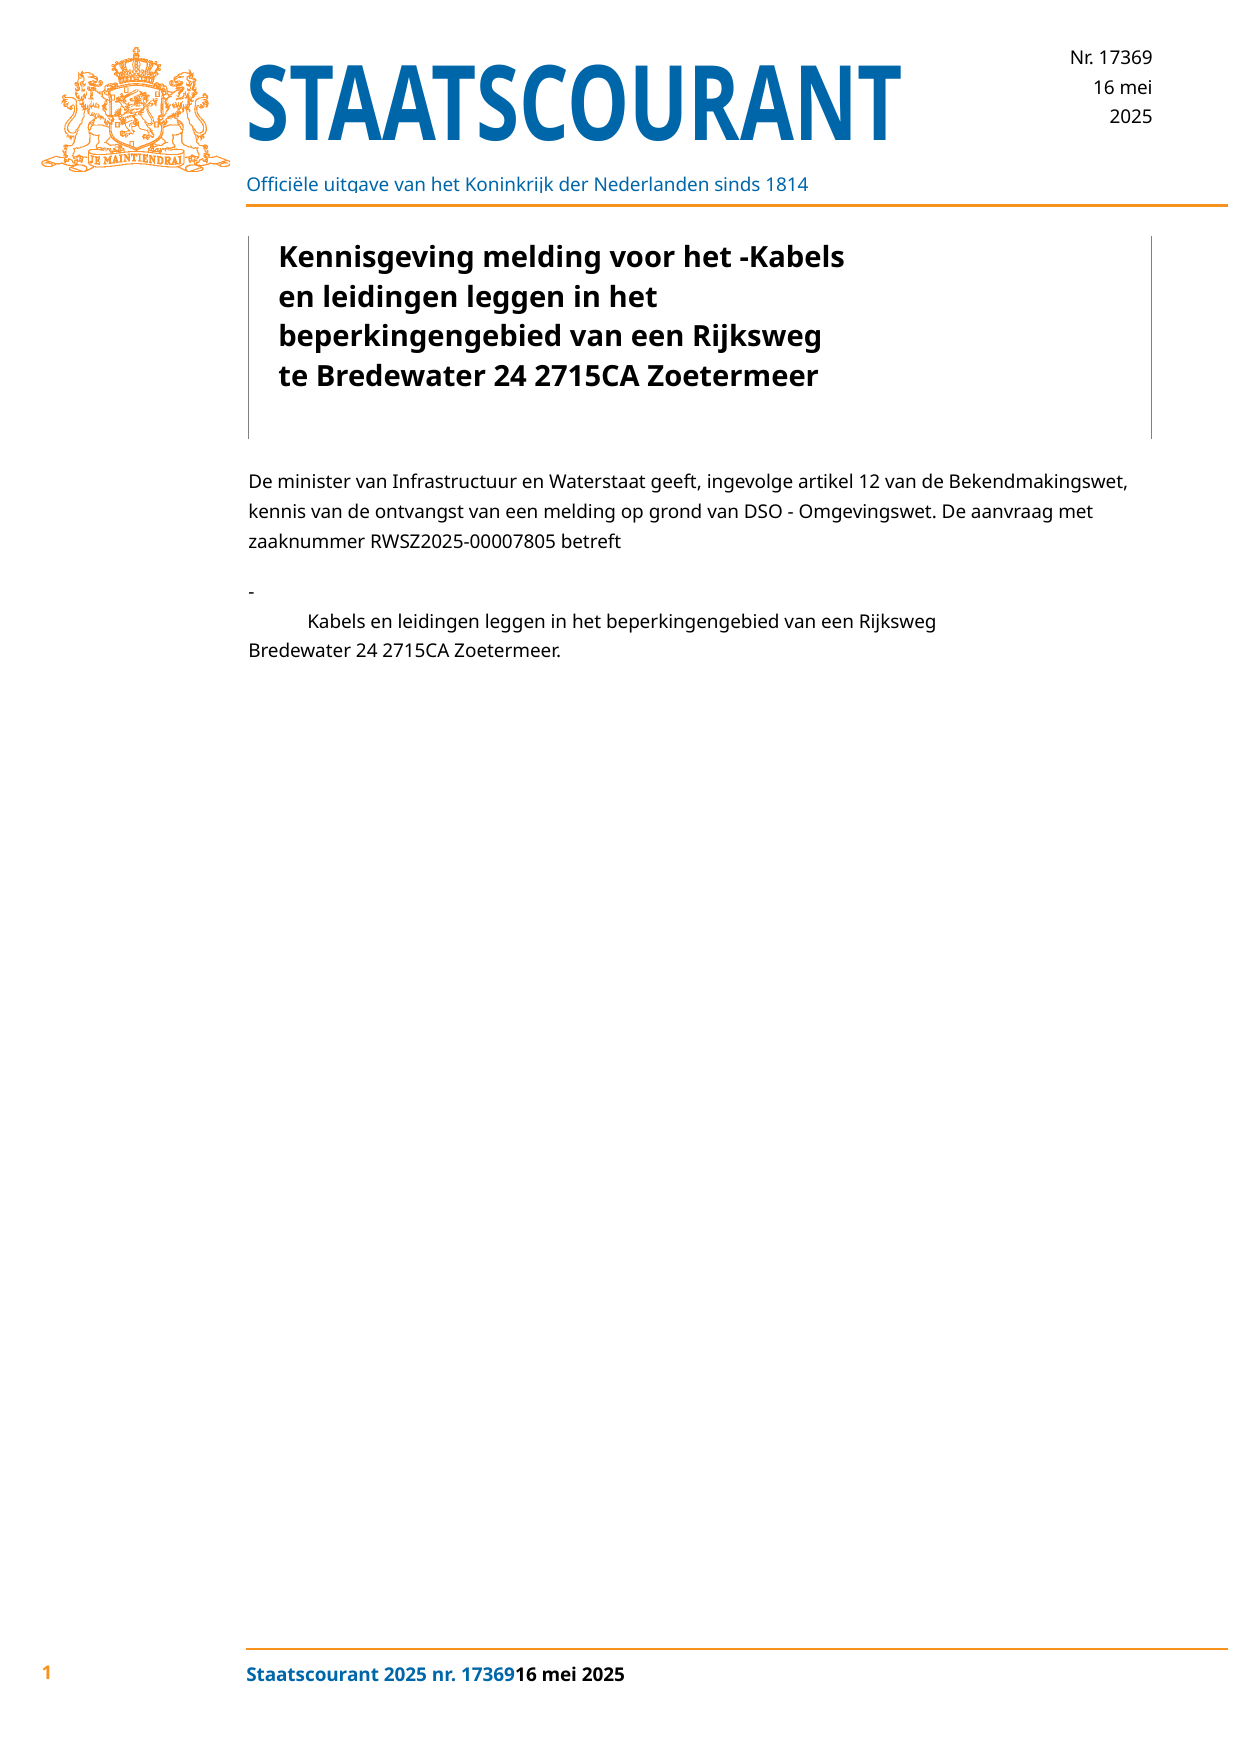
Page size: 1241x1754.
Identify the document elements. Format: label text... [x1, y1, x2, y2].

table_header [850, 236, 912, 413]
text De minister van Infrastructuur en Waterstaat geeft, ingevolge artikel 12 van de Bekendmakingswet, kennis van de ontvangst van een melding op grond van DSO - Omgevingswet. De aanvraag met zaaknummer RWSZ2025-00007805 betreft [248, 469, 1152, 553]
table_header [850, 414, 1151, 439]
picture [41, 47, 231, 172]
list Kabels en leidingen leggen in het beperkingengebied van een Rijksweg [248, 608, 1152, 633]
table_header [1090, 236, 1151, 413]
text Bredewater 24 2715CA Zoetermeer. [248, 637, 1152, 663]
picture [912, 236, 1090, 414]
table_header Kennisgeving melding voor het -Kabels en leidingen leggen in het beperkingengebied van een Rijksweg te Bredewater 24 2715CA Zoetermeer [249, 236, 850, 439]
